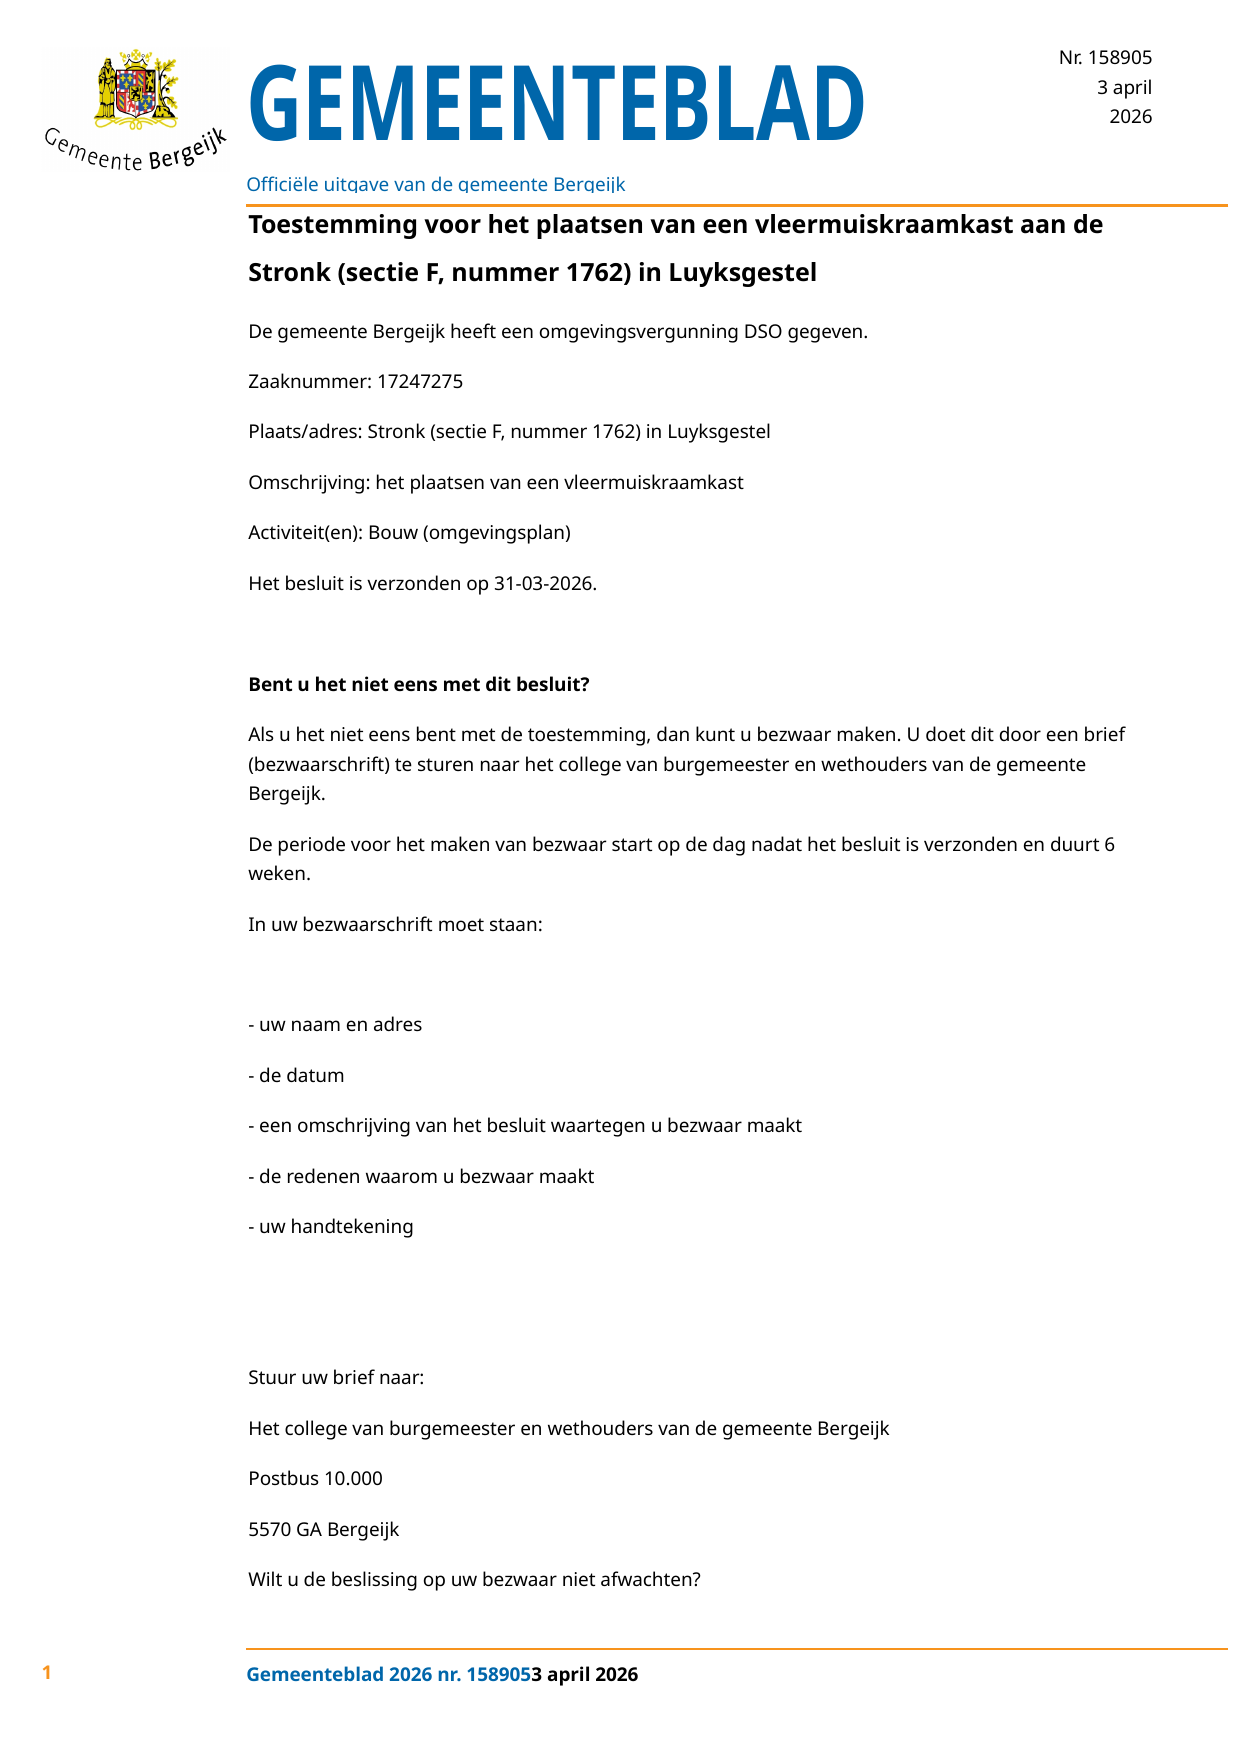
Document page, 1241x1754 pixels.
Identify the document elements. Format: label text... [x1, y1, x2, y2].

text In uw bezwaarschrift moet staan: [248, 911, 1152, 937]
text Wilt u de beslissing op uw bezwaar niet afwachten? [248, 1566, 1152, 1592]
text 5570 GA Bergeijk [248, 1516, 1152, 1542]
text - de datum [248, 1062, 1152, 1088]
text Activiteit(en): Bouw (omgevingsplan) [248, 519, 1152, 545]
text De periode voor het maken van bezwaar start op de dag nadat het besluit is verzonden en duurt 6 weken. [248, 831, 1152, 886]
text - uw handtekening [248, 1213, 1152, 1239]
text Zaaknummer: 17247275 [248, 368, 1152, 394]
picture [41, 47, 231, 172]
text Stuur uw brief naar: [248, 1364, 1152, 1390]
text Omschrijving: het plaatsen van een vleermuiskraamkast [248, 469, 1152, 495]
text Bent u het niet eens met dit besluit? [248, 671, 1152, 697]
text De gemeente Bergeijk heeft een omgevingsvergunning DSO gegeven. [248, 318, 1152, 344]
text - de redenen waarom u bezwaar maakt [248, 1163, 1152, 1189]
text Het besluit is verzonden op 31-03-2026. [248, 570, 1152, 596]
text - uw naam en adres [248, 1012, 1152, 1037]
text Postbus 10.000 [248, 1465, 1152, 1491]
text Het college van burgemeester en wethouders van de gemeente Bergeijk [248, 1415, 1152, 1441]
text Plaats/adres: Stronk (sectie F, nummer 1762) in Luyksgestel [248, 419, 1152, 444]
text Toestemming voor het plaatsen van een vleermuiskraamkast aan de Stronk (sectie F, nummer 1762) in Luyksgestel [248, 207, 1152, 288]
text - een omschrijving van het besluit waartegen u bezwaar maakt [248, 1112, 1152, 1138]
text Als u het niet eens bent met de toestemming, dan kunt u bezwaar maken. U doet dit door een brief (bezwaarschrift) te sturen naar het college van burgemeester en wethouders van de gemeente Bergeijk. [248, 721, 1152, 806]
